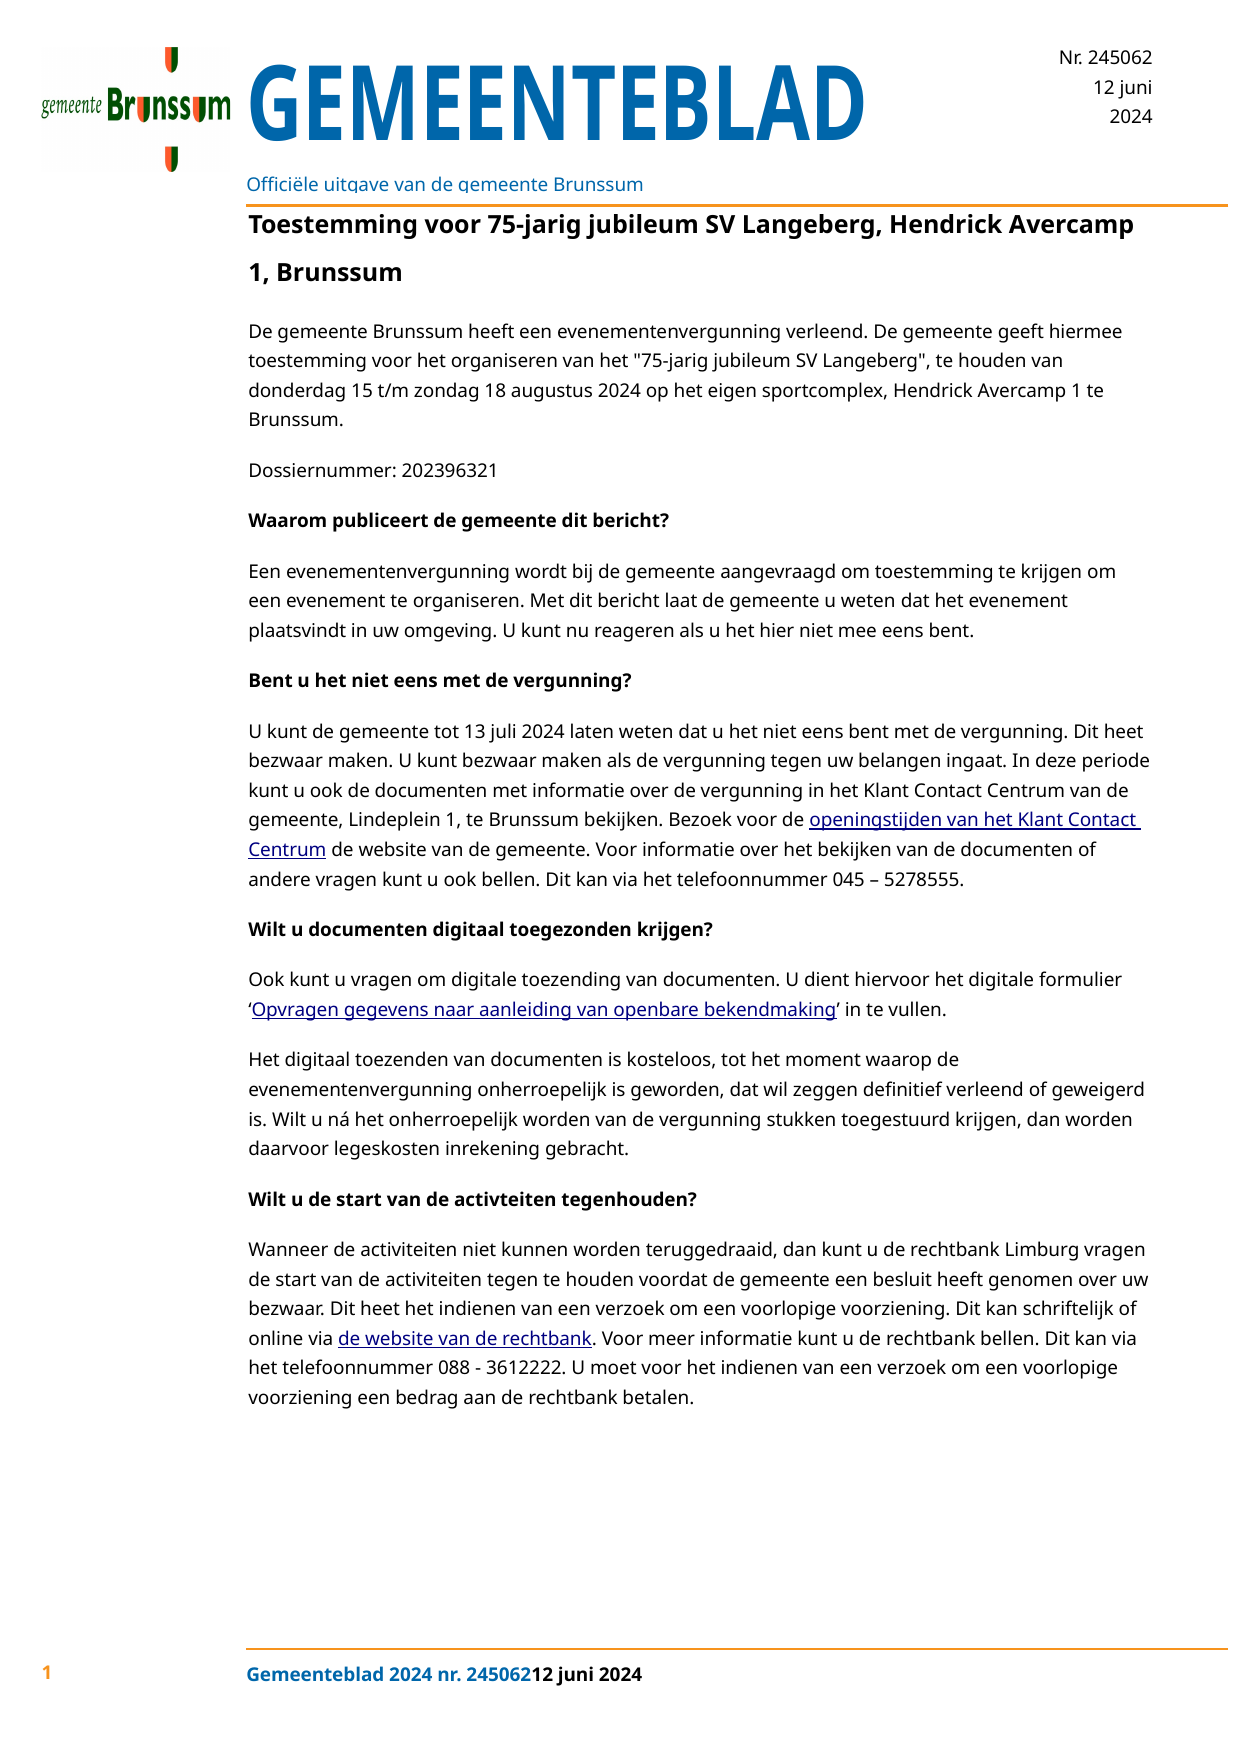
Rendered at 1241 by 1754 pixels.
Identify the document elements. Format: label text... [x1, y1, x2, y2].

text Ook kunt u vragen om digitale toezending van documenten. U dient hiervoor het digitale formulier ‘Opvragen gegevens naar aanleiding van openbare bekendmaking’ in te vullen. [248, 967, 1152, 1022]
text U kunt de gemeente tot 13 juli 2024 laten weten dat u het niet eens bent met de vergunning. Dit heet bezwaar maken. U kunt bezwaar maken als de vergunning tegen uw belangen ingaat. In deze periode kunt u ook de documenten met informatie over de vergunning in het Klant Contact Centrum van de gemeente, Lindeplein 1, te Brunssum bekijken. Bezoek voor de openingstijden van het Klant Contact Centrum de website van de gemeente. Voor informatie over het bekijken van de documenten of andere vragen kunt u ook bellen. Dit kan via het telefoonnummer 045 – 5278555. [248, 718, 1152, 892]
text Dossiernummer: 202396321 [248, 457, 1152, 483]
text Wilt u documenten digitaal toegezonden krijgen? [248, 916, 1152, 942]
text Toestemming voor 75-jarig jubileum SV Langeberg, Hendrick Avercamp 1, Brunssum [248, 207, 1152, 288]
text Het digitaal toezenden van documenten is kosteloos, tot het moment waarop de evenementenvergunning onherroepelijk is geworden, dat wil zeggen definitief verleend of geweigerd is. Wilt u ná het onherroepelijk worden van de vergunning stukken toegestuurd krijgen, dan worden daarvoor legeskosten inrekening gebracht. [248, 1047, 1152, 1161]
text Een evenementenvergunning wordt bij de gemeente aangevraagd om toestemming te krijgen om een evenement te organiseren. Met dit bericht laat de gemeente u weten dat het evenement plaatsvindt in uw omgeving. U kunt nu reageren als u het hier niet mee eens bent. [248, 558, 1152, 643]
text De gemeente Brunssum heeft een evenementenvergunning verleend. De gemeente geeft hiermee toestemming voor het organiseren van het "75-jarig jubileum SV Langeberg", te houden van donderdag 15 t/m zondag 18 augustus 2024 op het eigen sportcomplex, Hendrick Avercamp 1 te Brunssum. [248, 318, 1152, 432]
text Waarom publiceert de gemeente dit bericht? [248, 507, 1152, 533]
text Wanneer de activiteiten niet kunnen worden teruggedraaid, dan kunt u de rechtbank Limburg vragen de start van de activiteiten tegen te houden voordat de gemeente een besluit heeft genomen over uw bezwaar. Dit heet het indienen van een verzoek om een voorlopige voorziening. Dit kan schriftelijk of online via de website van de rechtbank. Voor meer informatie kunt u de rechtbank bellen. Dit kan via het telefoonnummer 088 - 3612222. U moet voor het indienen van een verzoek om een voorlopige voorziening een bedrag aan de rechtbank betalen. [248, 1236, 1152, 1410]
picture [41, 47, 231, 172]
text Bent u het niet eens met de vergunning? [248, 667, 1152, 693]
text Wilt u de start van de activteiten tegenhouden? [248, 1186, 1152, 1212]
